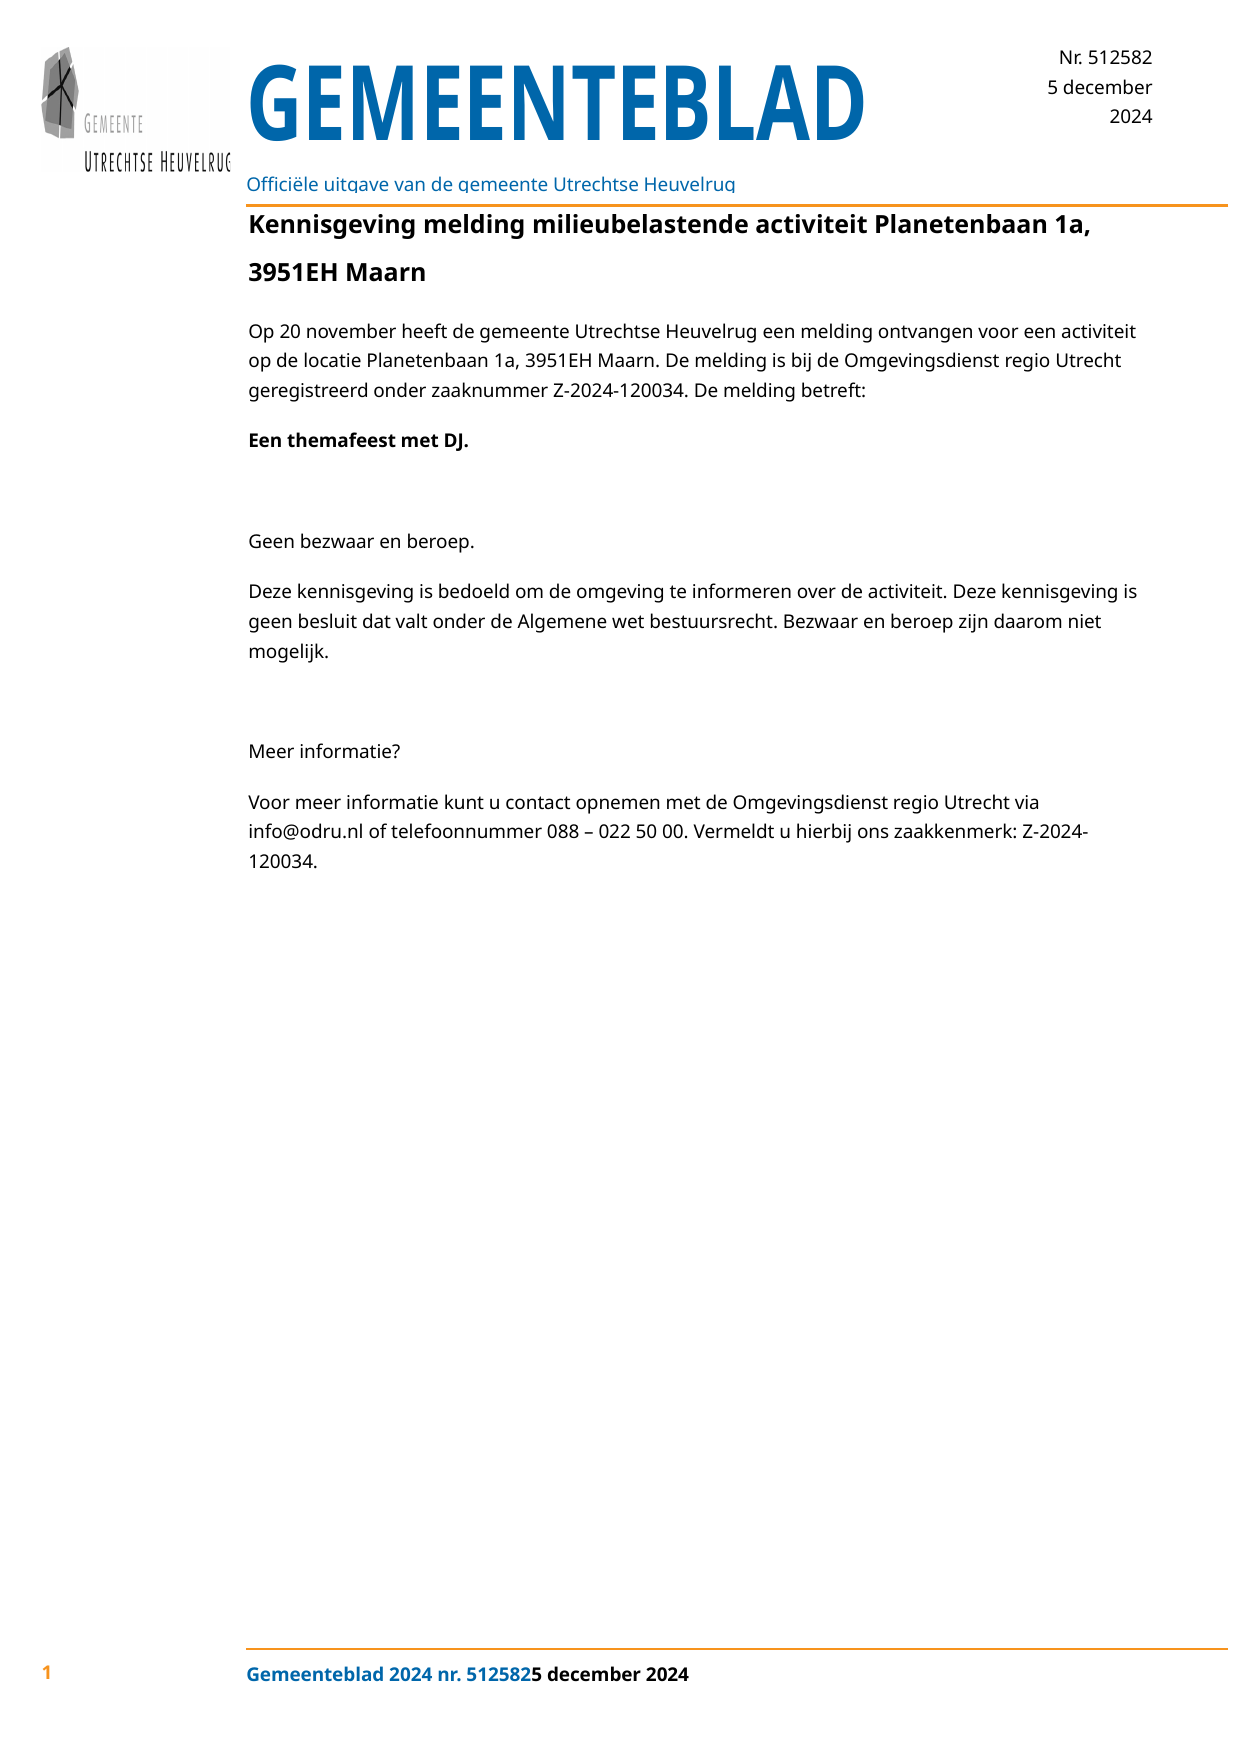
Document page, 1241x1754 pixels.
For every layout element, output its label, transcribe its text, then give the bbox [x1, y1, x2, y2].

text Voor meer informatie kunt u contact opnemen met de Omgevingsdienst regio Utrecht via info@odru.nl of telefoonnummer 088 – 022 50 00. Vermeldt u hierbij ons zaakkenmerk: Z-2024-120034. [248, 789, 1152, 874]
text Deze kennisgeving is bedoeld om de omgeving te informeren over de activiteit. Deze kennisgeving is geen besluit dat valt onder de Algemene wet bestuursrecht. Bezwaar en beroep zijn daarom niet mogelijk. [248, 579, 1152, 664]
text Meer informatie? [248, 739, 1152, 764]
text Geen bezwaar en beroep. [248, 528, 1152, 554]
picture [41, 47, 231, 172]
text Kennisgeving melding milieubelastende activiteit Planetenbaan 1a, 3951EH Maarn [248, 207, 1152, 288]
text Op 20 november heeft de gemeente Utrechtse Heuvelrug een melding ontvangen voor een activiteit op de locatie Planetenbaan 1a, 3951EH Maarn. De melding is bij de Omgevingsdienst regio Utrecht geregistreerd onder zaaknummer Z-2024-120034. De melding betreft: [248, 318, 1152, 403]
text Een themafeest met DJ. [248, 427, 1152, 453]
